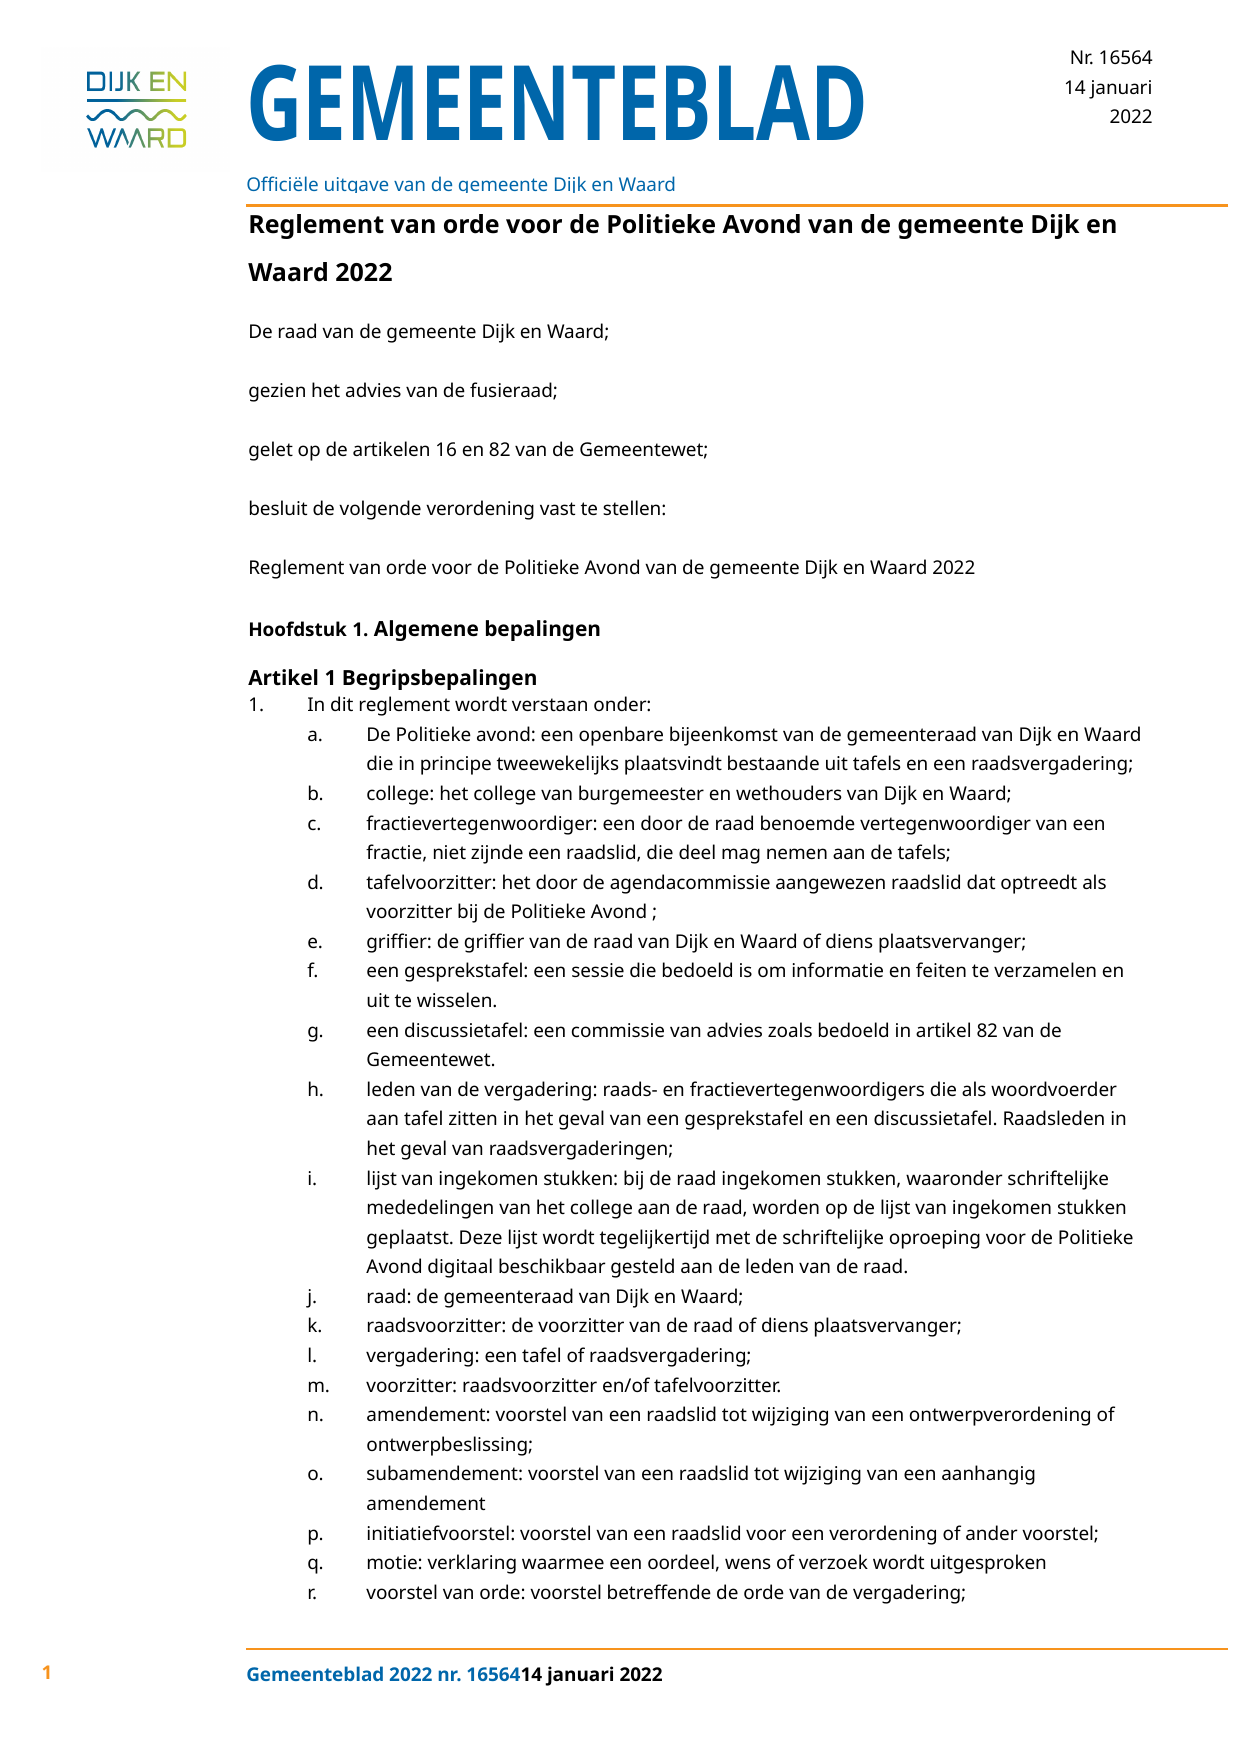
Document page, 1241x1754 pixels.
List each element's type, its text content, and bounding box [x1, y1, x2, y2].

text De raad van de gemeente Dijk en Waard; [248, 318, 1152, 344]
text Reglement van orde voor de Politieke Avond van de gemeente Dijk en Waard 2022 [248, 207, 1152, 288]
list In dit reglement wordt verstaan onder: [248, 691, 1152, 717]
list lijst van ingekomen stukken: bij de raad ingekomen stukken, waaronder schriftelijke mededelingen van het college aan de raad, worden op de lijst van ingekomen stukken geplaatst. Deze lijst wordt tegelijkertijd met de schriftelijke oproeping voor de Politieke Avond digitaal beschikbaar gesteld aan de leden van de raad. [307, 1165, 1152, 1279]
picture [41, 47, 231, 172]
list voorstel van orde: voorstel betreffende de orde van de vergadering; [307, 1579, 1152, 1605]
list voorzitter: raadsvoorzitter en/of tafelvoorzitter. [307, 1372, 1152, 1398]
list een gesprekstafel: een sessie die bedoeld is om informatie en feiten te verzamelen en uit te wisselen. [307, 958, 1152, 1013]
list fractievertegenwoordiger: een door de raad benoemde vertegenwoordiger van een fractie, niet zijnde een raadslid, die deel mag nemen aan de tafels; [307, 810, 1152, 865]
text Artikel 1 Begripsbepalingen [248, 663, 1152, 691]
text Hoofdstuk 1. Algemene bepalingen [248, 614, 1152, 642]
list amendement: voorstel van een raadslid tot wijziging van een ontwerpverordening of ontwerpbeslissing; [307, 1401, 1152, 1457]
list initiatiefvoorstel: voorstel van een raadslid voor een verordening of ander voorstel; [307, 1520, 1152, 1546]
text gezien het advies van de fusieraad; [248, 377, 1152, 403]
list college: het college van burgemeester en wethouders van Dijk en Waard; [307, 780, 1152, 806]
text gelet op de artikelen 16 en 82 van de Gemeentewet; [248, 436, 1152, 462]
list vergadering: een tafel of raadsvergadering; [307, 1342, 1152, 1368]
list griffier: de griffier van de raad van Dijk en Waard of diens plaatsvervanger; [307, 928, 1152, 954]
text Reglement van orde voor de Politieke Avond van de gemeente Dijk en Waard 2022 [248, 554, 1152, 580]
list leden van de vergadering: raads- en fractievertegenwoordigers die als woordvoerder aan tafel zitten in het geval van een gesprekstafel en een discussietafel. Raadsleden in het geval van raadsvergaderingen; [307, 1076, 1152, 1161]
list raad: de gemeenteraad van Dijk en Waard; [307, 1283, 1152, 1309]
list een discussietafel: een commissie van advies zoals bedoeld in artikel 82 van de Gemeentewet. [307, 1017, 1152, 1072]
list tafelvoorzitter: het door de agendacommissie aangewezen raadslid dat optreedt als voorzitter bij de Politieke Avond ; [307, 869, 1152, 924]
list motie: verklaring waarmee een oordeel, wens of verzoek wordt uitgesproken [307, 1549, 1152, 1575]
list De Politieke avond: een openbare bijeenkomst van de gemeenteraad van Dijk en Waard die in principe tweewekelijks plaatsvindt bestaande uit tafels en een raadsvergadering; [307, 721, 1152, 776]
list raadsvoorzitter: de voorzitter van de raad of diens plaatsvervanger; [307, 1313, 1152, 1338]
text besluit de volgende verordening vast te stellen: [248, 495, 1152, 521]
list subamendement: voorstel van een raadslid tot wijziging van een aanhangig amendement [307, 1461, 1152, 1516]
